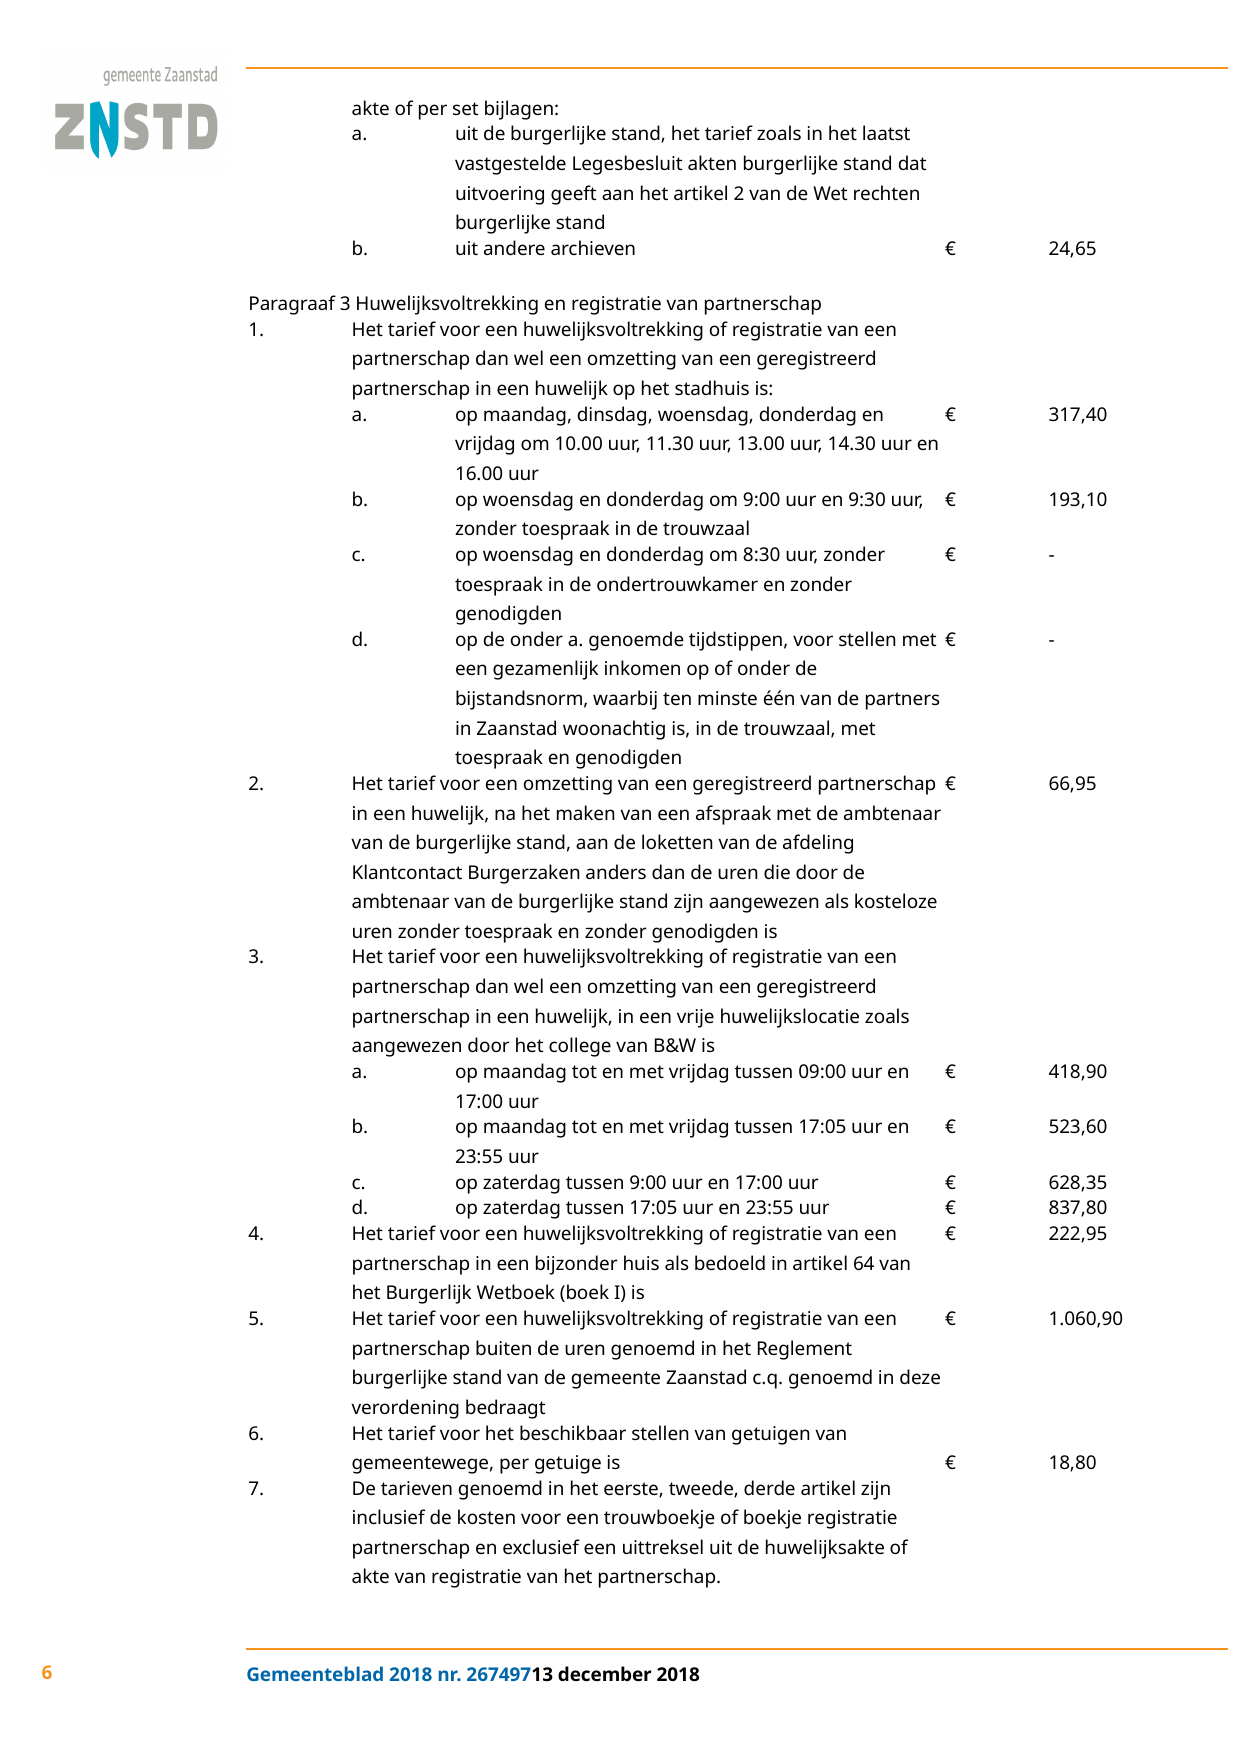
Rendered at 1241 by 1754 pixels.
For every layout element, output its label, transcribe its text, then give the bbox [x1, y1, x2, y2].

table_cell 7. [248, 1475, 351, 1589]
table_cell [1048, 95, 1152, 121]
table_cell € [945, 1220, 1048, 1305]
table_cell - [1048, 626, 1152, 770]
table_cell 5. [248, 1305, 351, 1420]
table_cell b. [351, 235, 455, 261]
table_cell [945, 944, 1048, 1058]
table_cell [945, 1475, 1048, 1589]
table_cell uit andere archieven [455, 235, 945, 261]
table_cell [248, 401, 351, 486]
table_cell [248, 95, 351, 121]
table_cell Paragraaf 3 Huwelijksvoltrekking en registratie van partnerschap [248, 261, 1152, 316]
table_cell Het tarief voor een huwelijksvoltrekking of registratie van een partnerschap dan wel een omzetting van een geregistreerd partnerschap in een huwelijk op het stadhuis is: [351, 316, 945, 401]
table_cell c. [351, 541, 455, 626]
table_cell € [945, 1169, 1048, 1194]
table_cell [1048, 316, 1152, 401]
table_cell b. [351, 1114, 455, 1169]
table_cell [248, 1058, 351, 1113]
table_cell 24,65 [1048, 235, 1152, 261]
table_cell [945, 121, 1048, 235]
table_cell € [945, 626, 1048, 770]
table_cell - [1048, 541, 1152, 626]
table_cell 418,90 [1048, 1058, 1152, 1113]
table_cell op woensdag en donderdag om 9:00 uur en 9:30 uur, zonder toespraak in de trouwzaal [455, 486, 945, 541]
table_cell op maandag tot en met vrijdag tussen 09:00 uur en 17:00 uur [455, 1058, 945, 1113]
table_cell € [945, 1420, 1048, 1475]
table_cell [248, 235, 351, 261]
table_cell € [945, 770, 1048, 944]
table_cell uit de burgerlijke stand, het tarief zoals in het laatst vastgestelde Legesbesluit akten burgerlijke stand dat uitvoering geeft aan het artikel 2 van de Wet rechten burgerlijke stand [455, 121, 945, 235]
table_cell op woensdag en donderdag om 8:30 uur, zonder toespraak in de ondertrouwkamer en zonder genodigden [455, 541, 945, 626]
table_cell [248, 541, 351, 626]
table_cell € [945, 1114, 1048, 1169]
table_cell € [945, 235, 1048, 261]
table_cell € [945, 1195, 1048, 1220]
table_cell 66,95 [1048, 770, 1152, 944]
table_cell op de onder a. genoemde tijdstippen, voor stellen met een gezamenlijk inkomen op of onder de bijstandsnorm, waarbij ten minste één van de partners in Zaanstad woonachtig is, in de trouwzaal, met toespraak en genodigden [455, 626, 945, 770]
table_cell De tarieven genoemd in het eerste, tweede, derde artikel zijn inclusief de kosten voor een trouwboekje of boekje registratie partnerschap en exclusief een uittreksel uit de huwelijksakte of akte van registratie van het partnerschap. [351, 1475, 945, 1589]
table_cell 4. [248, 1220, 351, 1305]
table_cell 1. [248, 316, 351, 401]
table_cell € [945, 486, 1048, 541]
table_cell € [945, 1058, 1048, 1113]
table_cell [1048, 944, 1152, 1058]
table_cell Het tarief voor een huwelijksvoltrekking of registratie van een partnerschap in een bijzonder huis als bedoeld in artikel 64 van het Burgerlijk Wetboek (boek I) is [351, 1220, 945, 1305]
table_cell op zaterdag tussen 9:00 uur en 17:00 uur [455, 1169, 945, 1194]
table_cell Het tarief voor het beschikbaar stellen van getuigen van gemeentewege, per getuige is [351, 1420, 945, 1475]
table_cell op zaterdag tussen 17:05 uur en 23:55 uur [455, 1195, 945, 1220]
table_cell € [945, 401, 1048, 486]
table_cell € [945, 1305, 1048, 1420]
table_cell 3. [248, 944, 351, 1058]
table_cell 628,35 [1048, 1169, 1152, 1194]
table_cell Het tarief voor een omzetting van een geregistreerd partnerschap in een huwelijk, na het maken van een afspraak met de ambtenaar van de burgerlijke stand, aan de loketten van de afdeling Klantcontact Burgerzaken anders dan de uren die door de ambtenaar van de burgerlijke stand zijn aangewezen als kosteloze uren zonder toespraak en zonder genodigden is [351, 770, 945, 944]
table_cell [248, 486, 351, 541]
table_cell 837,80 [1048, 1195, 1152, 1220]
table_cell a. [351, 1058, 455, 1113]
table_cell 6. [248, 1420, 351, 1475]
table_cell [248, 1169, 351, 1194]
table_cell b. [351, 486, 455, 541]
table_cell [248, 1114, 351, 1169]
table_cell Het tarief voor een huwelijksvoltrekking of registratie van een partnerschap buiten de uren genoemd in het Reglement burgerlijke stand van de gemeente Zaanstad c.q. genoemd in deze verordening bedraagt [351, 1305, 945, 1420]
table_cell 1.060,90 [1048, 1305, 1152, 1420]
table_cell [945, 316, 1048, 401]
table_cell € [945, 541, 1048, 626]
table_cell 18,80 [1048, 1420, 1152, 1475]
table_cell [1048, 1475, 1152, 1589]
table_cell [248, 626, 351, 770]
table_cell 193,10 [1048, 486, 1152, 541]
table_cell akte of per set bijlagen: [351, 95, 945, 121]
table_cell a. [351, 121, 455, 235]
table_cell [248, 121, 351, 235]
table_cell d. [351, 626, 455, 770]
table_cell [945, 95, 1048, 121]
table_cell op maandag tot en met vrijdag tussen 17:05 uur en 23:55 uur [455, 1114, 945, 1169]
table_cell 317,40 [1048, 401, 1152, 486]
table_cell [248, 1195, 351, 1220]
table_cell d. [351, 1195, 455, 1220]
table_cell a. [351, 401, 455, 486]
table_cell op maandag, dinsdag, woensdag, donderdag en vrijdag om 10.00 uur, 11.30 uur, 13.00 uur, 14.30 uur en 16.00 uur [455, 401, 945, 486]
table_cell c. [351, 1169, 455, 1194]
picture [41, 47, 231, 172]
table_cell Het tarief voor een huwelijksvoltrekking of registratie van een partnerschap dan wel een omzetting van een geregistreerd partnerschap in een huwelijk, in een vrije huwelijkslocatie zoals aangewezen door het college van B&W is [351, 944, 945, 1058]
table_cell 2. [248, 770, 351, 944]
table_cell 523,60 [1048, 1114, 1152, 1169]
table_cell 222,95 [1048, 1220, 1152, 1305]
table_cell [1048, 121, 1152, 235]
